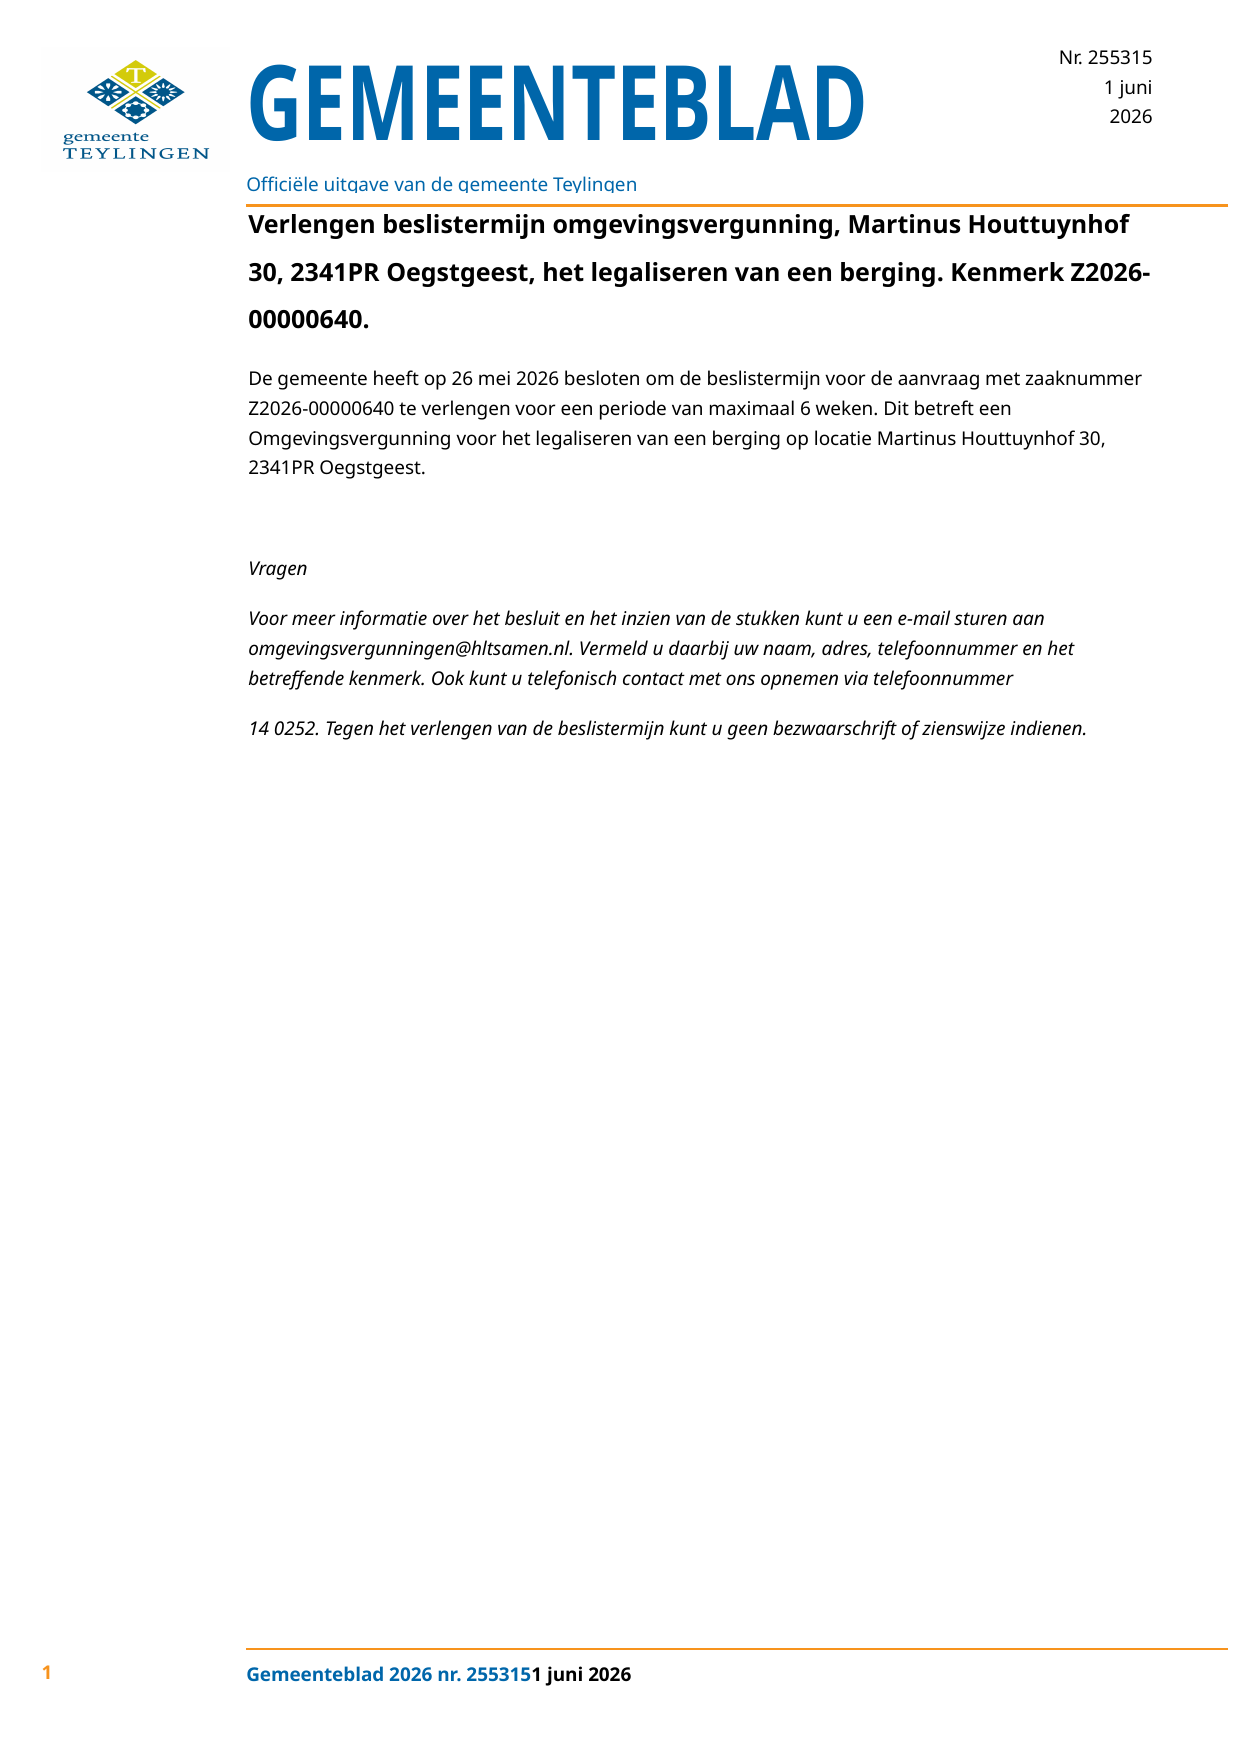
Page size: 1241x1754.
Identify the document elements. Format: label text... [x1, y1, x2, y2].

text 14 0252. Tegen het verlengen van de beslistermijn kunt u geen bezwaarschrift of zienswijze indienen. [248, 715, 1152, 741]
text Voor meer informatie over het besluit en het inzien van de stukken kunt u een e-mail sturen aan omgevingsvergunningen@hltsamen.nl. Vermeld u daarbij uw naam, adres, telefoonnummer en het betreffende kenmerk. Ook kunt u telefonisch contact met ons opnemen via telefoonnummer [248, 606, 1152, 690]
text De gemeente heeft op 26 mei 2026 besloten om de beslistermijn voor de aanvraag met zaaknummer Z2026-00000640 te verlengen voor een periode van maximaal 6 weken. Dit betreft een Omgevingsvergunning voor het legaliseren van een berging op locatie Martinus Houttuynhof 30, 2341PR Oegstgeest. [248, 366, 1152, 480]
text Vragen [248, 555, 1152, 581]
text Verlengen beslistermijn omgevingsvergunning, Martinus Houttuynhof 30, 2341PR Oegstgeest, het legaliseren van een berging. Kenmerk Z2026-00000640. [248, 207, 1152, 336]
picture [41, 47, 231, 172]
